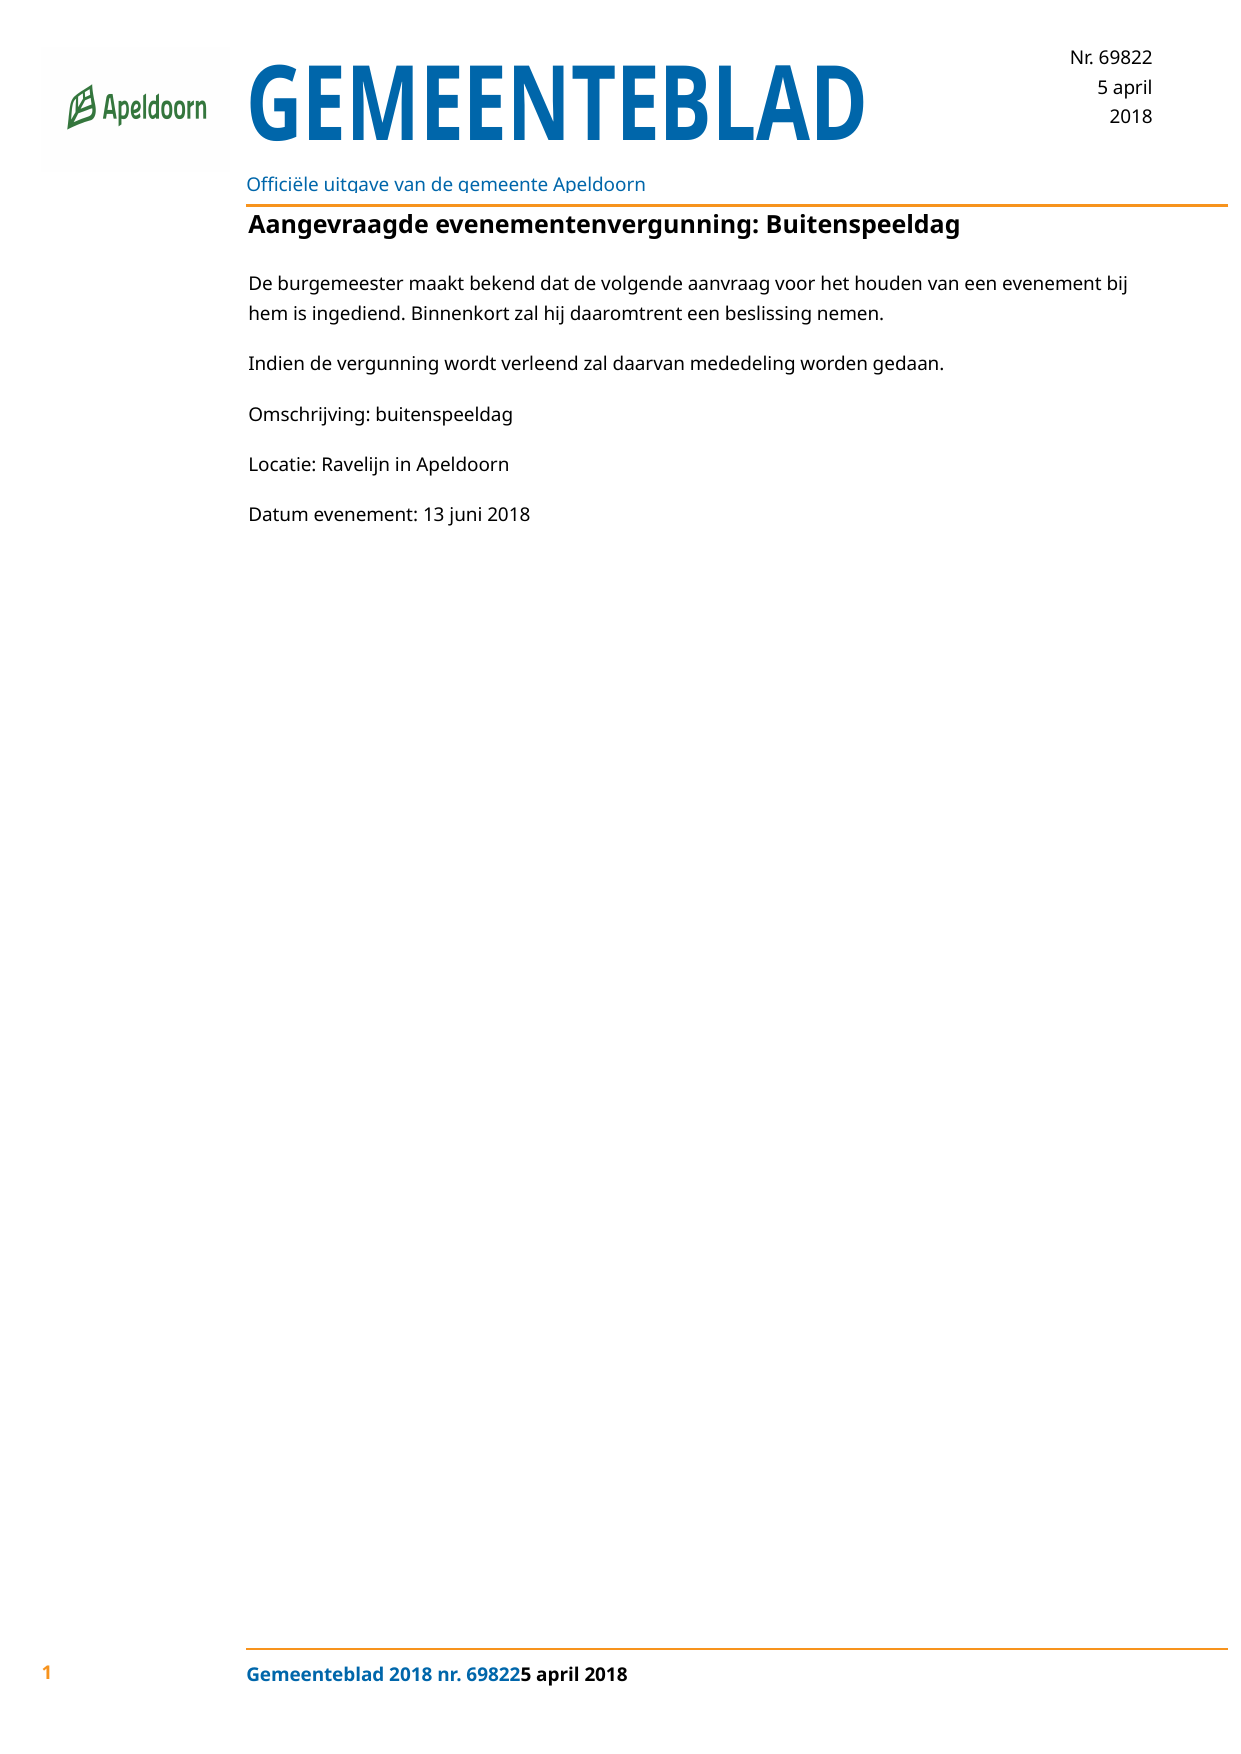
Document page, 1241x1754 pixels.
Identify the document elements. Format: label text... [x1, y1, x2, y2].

text De burgemeester maakt bekend dat de volgende aanvraag voor het houden van een evenement bij hem is ingediend. Binnenkort zal hij daaromtrent een beslissing nemen. [248, 270, 1152, 326]
text Datum evenement: 13 juni 2018 [248, 502, 1152, 527]
text Locatie: Ravelijn in Apeldoorn [248, 451, 1152, 477]
text Aangevraagde evenementenvergunning: Buitenspeeldag [248, 207, 1152, 241]
picture [41, 47, 231, 172]
text Omschrijving: buitenspeeldag [248, 401, 1152, 426]
text Indien de vergunning wordt verleend zal daarvan mededeling worden gedaan. [248, 350, 1152, 376]
